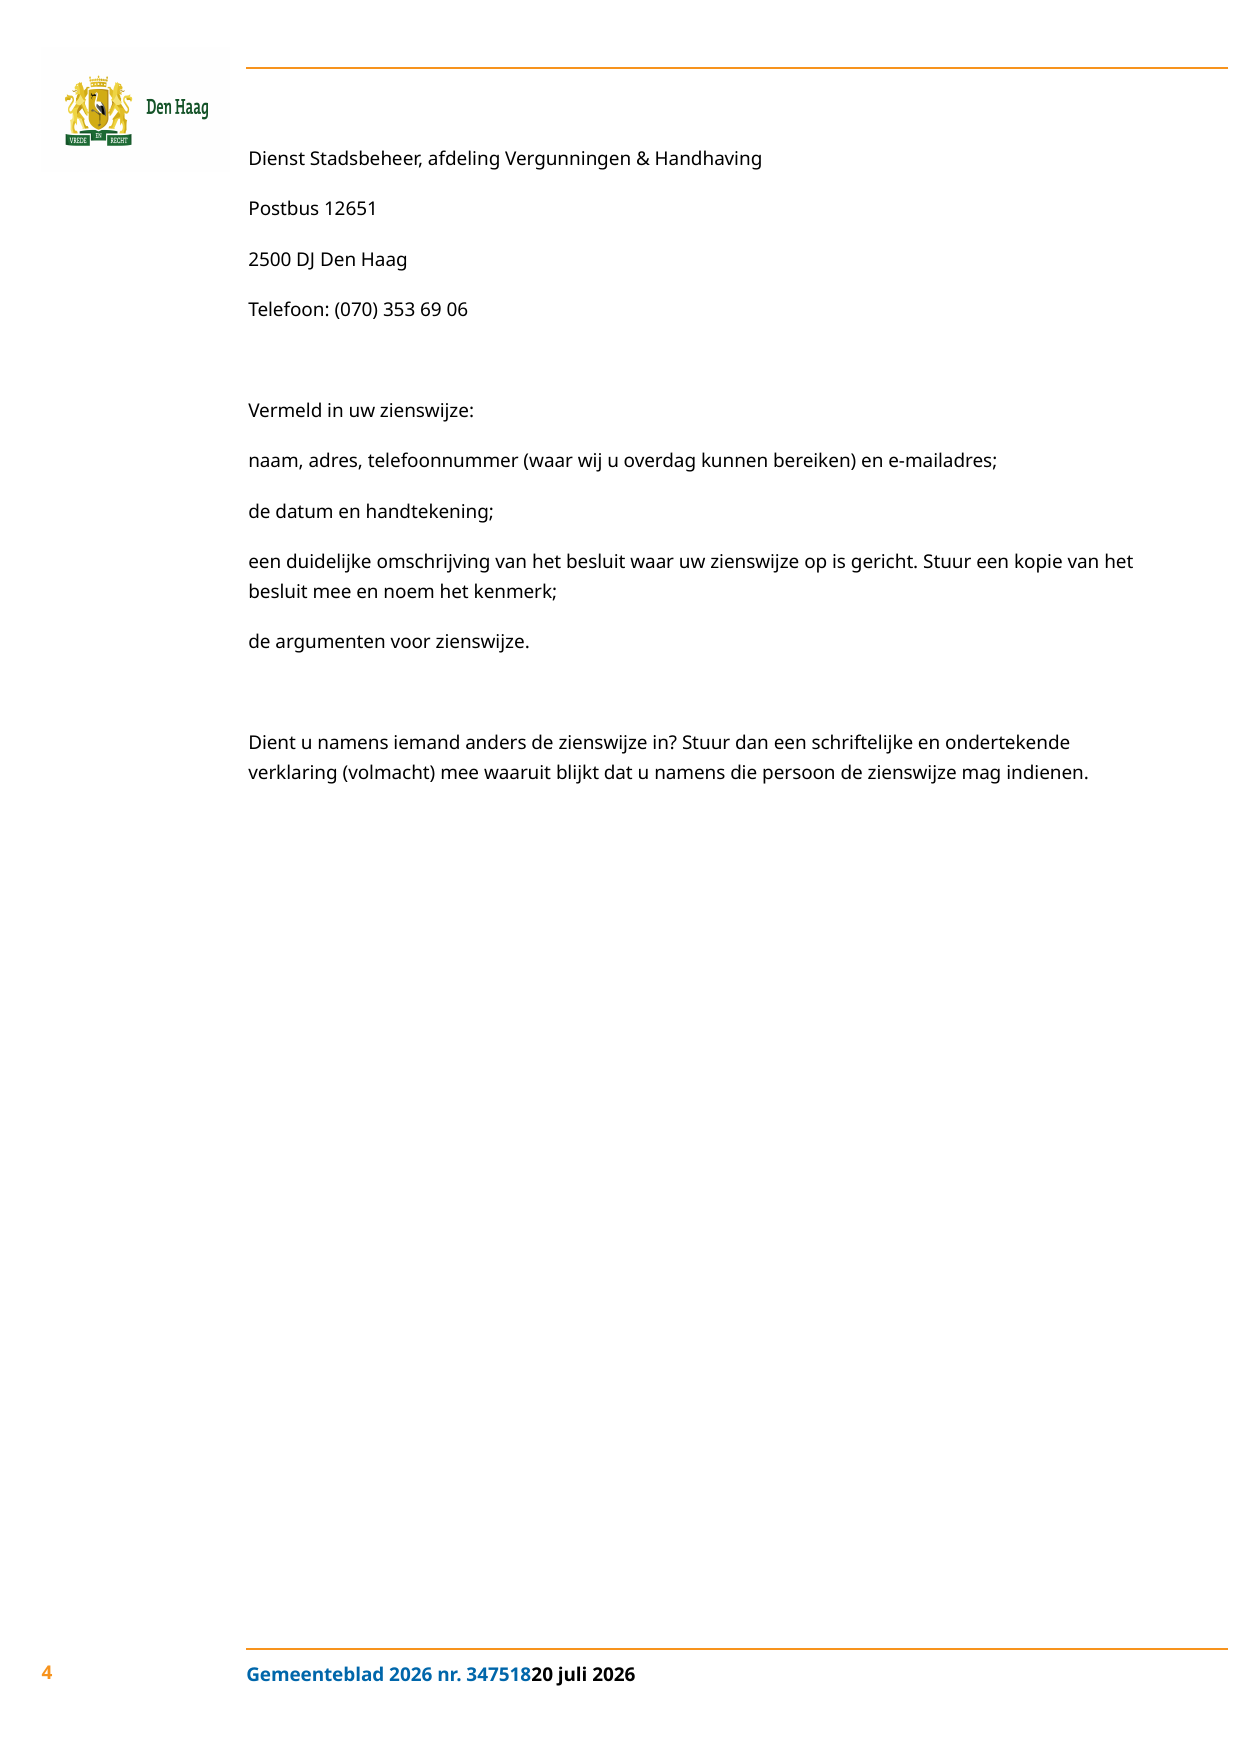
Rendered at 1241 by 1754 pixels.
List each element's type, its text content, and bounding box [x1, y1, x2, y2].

text Telefoon: (070) 353 69 06 [248, 296, 1152, 322]
text een duidelijke omschrijving van het besluit waar uw zienswijze op is gericht. Stuur een kopie van het besluit mee en noem het kenmerk; [248, 548, 1152, 604]
text de argumenten voor zienswijze. [248, 628, 1152, 654]
text de datum en handtekening; [248, 498, 1152, 524]
text naam, adres, telefoonnummer (waar wij u overdag kunnen bereiken) en e-mailadres; [248, 448, 1152, 473]
text Dient u namens iemand anders de zienswijze in? Stuur dan een schriftelijke en ondertekende verklaring (volmacht) mee waaruit blijkt dat u namens die persoon de zienswijze mag indienen. [248, 729, 1152, 785]
text Dienst Stadsbeheer, afdeling Vergunningen & Handhaving [248, 145, 1152, 171]
text 2500 DJ Den Haag [248, 246, 1152, 272]
text Vermeld in uw zienswijze: [248, 397, 1152, 423]
picture [41, 47, 231, 172]
text Postbus 12651 [248, 196, 1152, 221]
